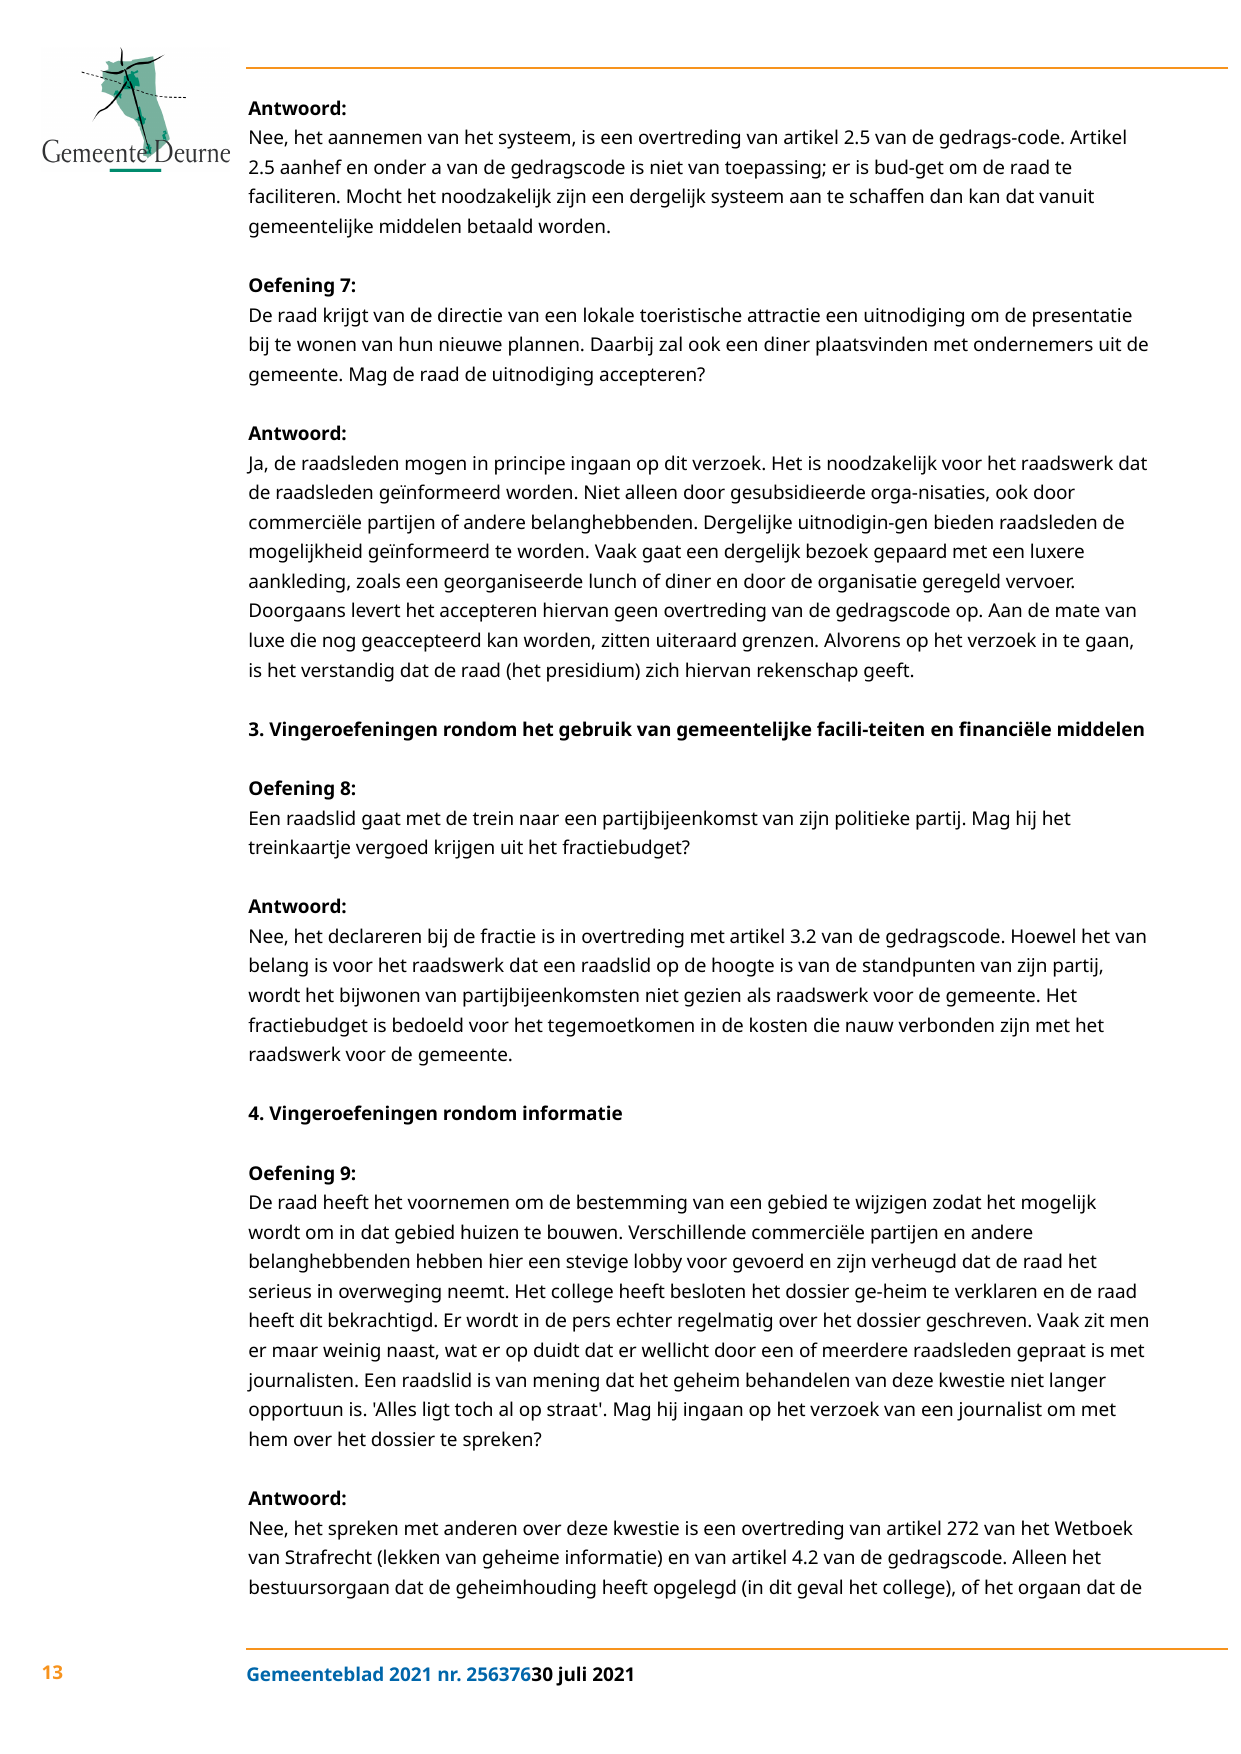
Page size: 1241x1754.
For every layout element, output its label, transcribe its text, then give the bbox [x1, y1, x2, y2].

text Ja, de raadsleden mogen in principe ingaan op dit verzoek. Het is noodzakelijk voor het raadswerk dat de raadsleden geïnformeerd worden. Niet alleen door gesubsidieerde orga-nisaties, ook door commerciële partijen of andere belanghebbenden. Dergelijke uitnodigin-gen bieden raadsleden de mogelijkheid geïnformeerd te worden. Vaak gaat een dergelijk bezoek gepaard met een luxere aankleding, zoals een georganiseerde lunch of diner en door de organisatie geregeld vervoer. Doorgaans levert het accepteren hiervan geen overtreding van de gedragscode op. Aan de mate van luxe die nog geaccepteerd kan worden, zitten uiteraard grenzen. Alvorens op het verzoek in te gaan, is het verstandig dat de raad (het presidium) zich hiervan rekenschap geeft. [248, 450, 1152, 683]
text Oefening 9: [248, 1160, 1152, 1186]
text De raad heeft het voornemen om de bestemming van een gebied te wijzigen zodat het mogelijk wordt om in dat gebied huizen te bouwen. Verschillende commerciële partijen en andere belanghebbenden hebben hier een stevige lobby voor gevoerd en zijn verheugd dat de raad het serieus in overweging neemt. Het college heeft besloten het dossier ge-heim te verklaren en de raad heeft dit bekrachtigd. Er wordt in de pers echter regelmatig over het dossier geschreven. Vaak zit men er maar weinig naast, wat er op duidt dat er wellicht door een of meerdere raadsleden gepraat is met journalisten. Een raadslid is van mening dat het geheim behandelen van deze kwestie niet langer opportuun is. 'Alles ligt toch al op straat'. Mag hij ingaan op het verzoek van een journalist om met hem over het dossier te spreken? [248, 1189, 1152, 1452]
text Antwoord: [248, 1485, 1152, 1511]
text Nee, het declareren bij de fractie is in overtreding met artikel 3.2 van de gedragscode. Hoewel het van belang is voor het raadswerk dat een raadslid op de hoogte is van de standpunten van zijn partij, wordt het bijwonen van partijbijeenkomsten niet gezien als raadswerk voor de gemeente. Het fractiebudget is bedoeld voor het tegemoetkomen in de kosten die nauw verbonden zijn met het raadswerk voor de gemeente. [248, 923, 1152, 1067]
text 3. Vingeroefeningen rondom het gebruik van gemeentelijke facili-teiten en financiële middelen [248, 716, 1152, 742]
picture [41, 47, 231, 172]
text Nee, het spreken met anderen over deze kwestie is een overtreding van artikel 272 van het Wetboek van Strafrecht (lekken van geheime informatie) en van artikel 4.2 van de gedragscode. Alleen het bestuursorgaan dat de geheimhouding heeft opgelegd (in dit geval het college), of het orgaan dat de [248, 1515, 1152, 1600]
text Oefening 7: [248, 272, 1152, 298]
text Antwoord: [248, 893, 1152, 919]
text Nee, het aannemen van het systeem, is een overtreding van artikel 2.5 van de gedrags-code. Artikel 2.5 aanhef en onder a van de gedragscode is niet van toepassing; er is bud-get om de raad te faciliteren. Mocht het noodzakelijk zijn een dergelijk systeem aan te schaffen dan kan dat vanuit gemeentelijke middelen betaald worden. [248, 124, 1152, 239]
text 4. Vingeroefeningen rondom informatie [248, 1101, 1152, 1126]
text Antwoord: [248, 95, 1152, 121]
text Een raadslid gaat met de trein naar een partijbijeenkomst van zijn politieke partij. Mag hij het treinkaartje vergoed krijgen uit het fractiebudget? [248, 805, 1152, 860]
text Oefening 8: [248, 775, 1152, 801]
text De raad krijgt van de directie van een lokale toeristische attractie een uitnodiging om de presentatie bij te wonen van hun nieuwe plannen. Daarbij zal ook een diner plaatsvinden met ondernemers uit de gemeente. Mag de raad de uitnodiging accepteren? [248, 302, 1152, 387]
text Antwoord: [248, 420, 1152, 446]
